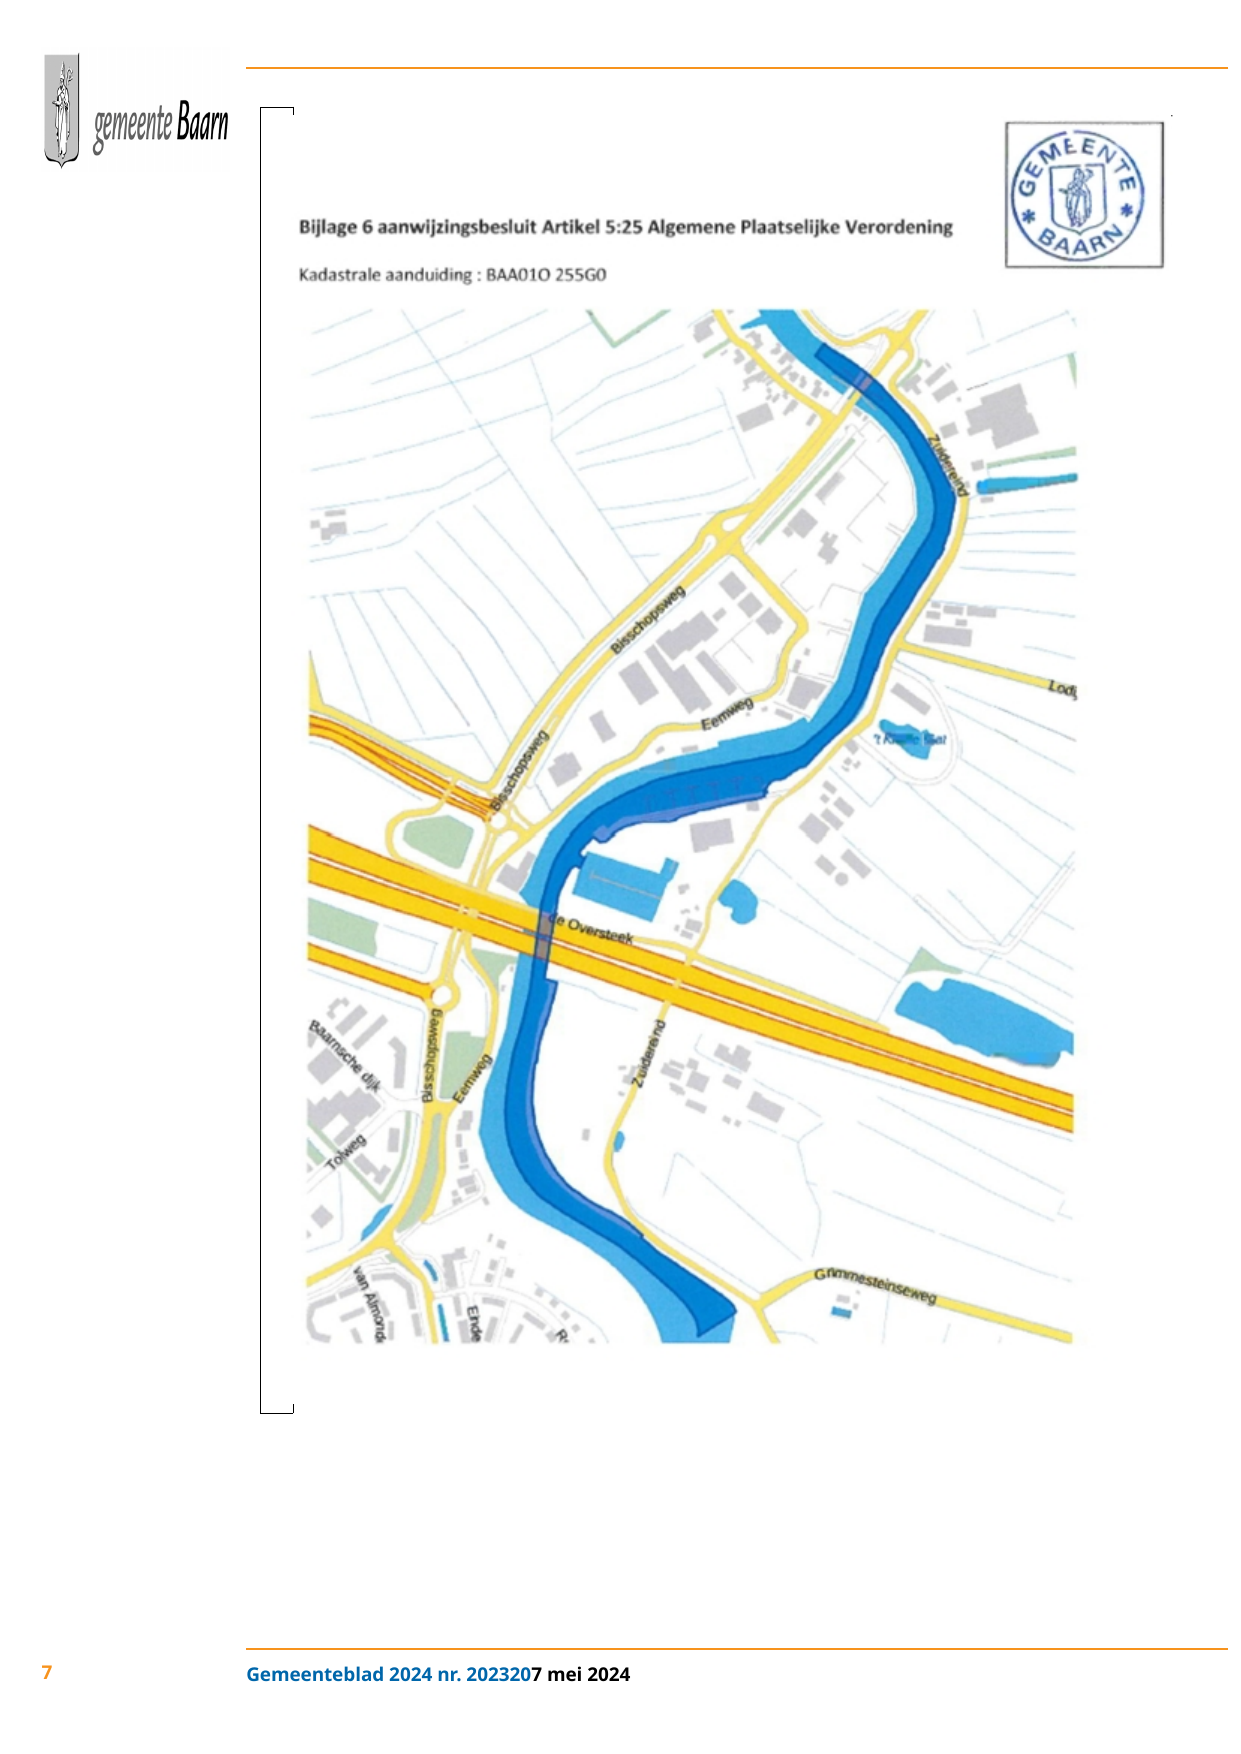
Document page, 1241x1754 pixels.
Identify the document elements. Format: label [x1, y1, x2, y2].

picture [268, 115, 1173, 1404]
picture [41, 47, 231, 172]
